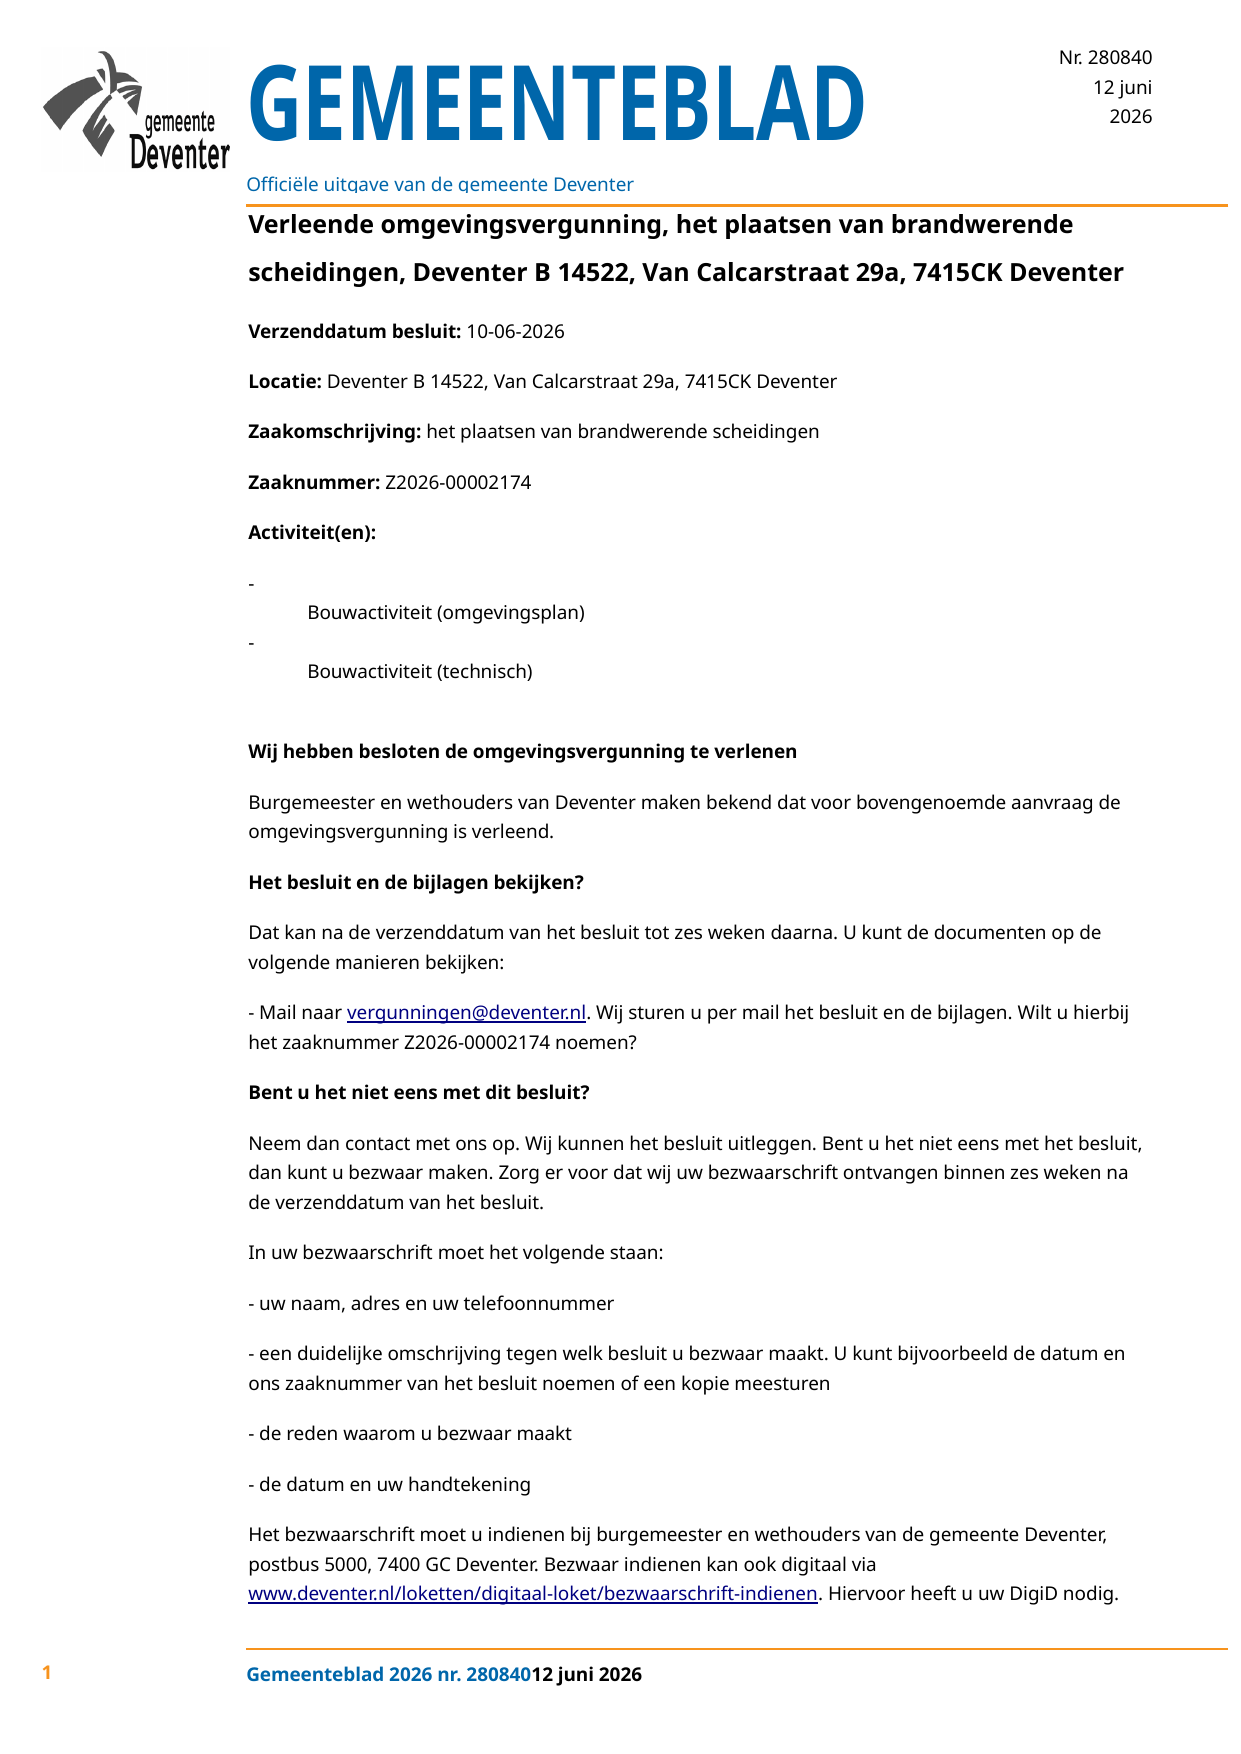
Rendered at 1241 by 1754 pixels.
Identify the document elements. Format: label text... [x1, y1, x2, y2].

text Neem dan contact met ons op. Wij kunnen het besluit uitleggen. Bent u het niet eens met het besluit, dan kunt u bezwaar maken. Zorg er voor dat wij uw bezwaarschrift ontvangen binnen zes weken na de verzenddatum van het besluit. [248, 1130, 1152, 1215]
text - de reden waarom u bezwaar maakt [248, 1420, 1152, 1446]
list Bouwactiviteit (omgevingsplan) [248, 599, 1152, 625]
text Verleende omgevingsvergunning, het plaatsen van brandwerende scheidingen, Deventer B 14522, Van Calcarstraat 29a, 7415CK Deventer [248, 207, 1152, 288]
text - uw naam, adres en uw telefoonnummer [248, 1290, 1152, 1316]
text Wij hebben besloten de omgevingsvergunning te verlenen [248, 739, 1152, 764]
text Verzenddatum besluit: 10-06-2026 [248, 318, 1152, 344]
text - de datum en uw handtekening [248, 1471, 1152, 1497]
text Burgemeester en wethouders van Deventer maken bekend dat voor bovengenoemde aanvraag de omgevingsvergunning is verleend. [248, 789, 1152, 844]
text Zaaknummer: Z2026-00002174 [248, 469, 1152, 495]
text Het besluit en de bijlagen bekijken? [248, 869, 1152, 895]
text Dat kan na de verzenddatum van het besluit tot zes weken daarna. U kunt de documenten op de volgende manieren bekijken: [248, 919, 1152, 975]
text Locatie: Deventer B 14522, Van Calcarstraat 29a, 7415CK Deventer [248, 368, 1152, 394]
text - Mail naar vergunningen@deventer.nl. Wij sturen u per mail het besluit en de bijlagen. Wilt u hierbij het zaaknummer Z2026-00002174 noemen? [248, 999, 1152, 1055]
list Bouwactiviteit (technisch) [248, 659, 1152, 684]
text Bent u het niet eens met dit besluit? [248, 1079, 1152, 1105]
picture [41, 47, 231, 172]
text Zaakomschrijving: het plaatsen van brandwerende scheidingen [248, 419, 1152, 444]
text Activiteit(en): [248, 519, 1152, 545]
text Het bezwaarschrift moet u indienen bij burgemeester en wethouders van de gemeente Deventer, postbus 5000, 7400 GC Deventer. Bezwaar indienen kan ook digitaal via www.deventer.nl/loketten/digitaal-loket/bezwaarschrift-indienen. Hiervoor heeft u uw DigiD nodig. [248, 1521, 1152, 1606]
text In uw bezwaarschrift moet het volgende staan: [248, 1239, 1152, 1265]
text - een duidelijke omschrijving tegen welk besluit u bezwaar maakt. U kunt bijvoorbeeld de datum en ons zaaknummer van het besluit noemen of een kopie meesturen [248, 1340, 1152, 1396]
